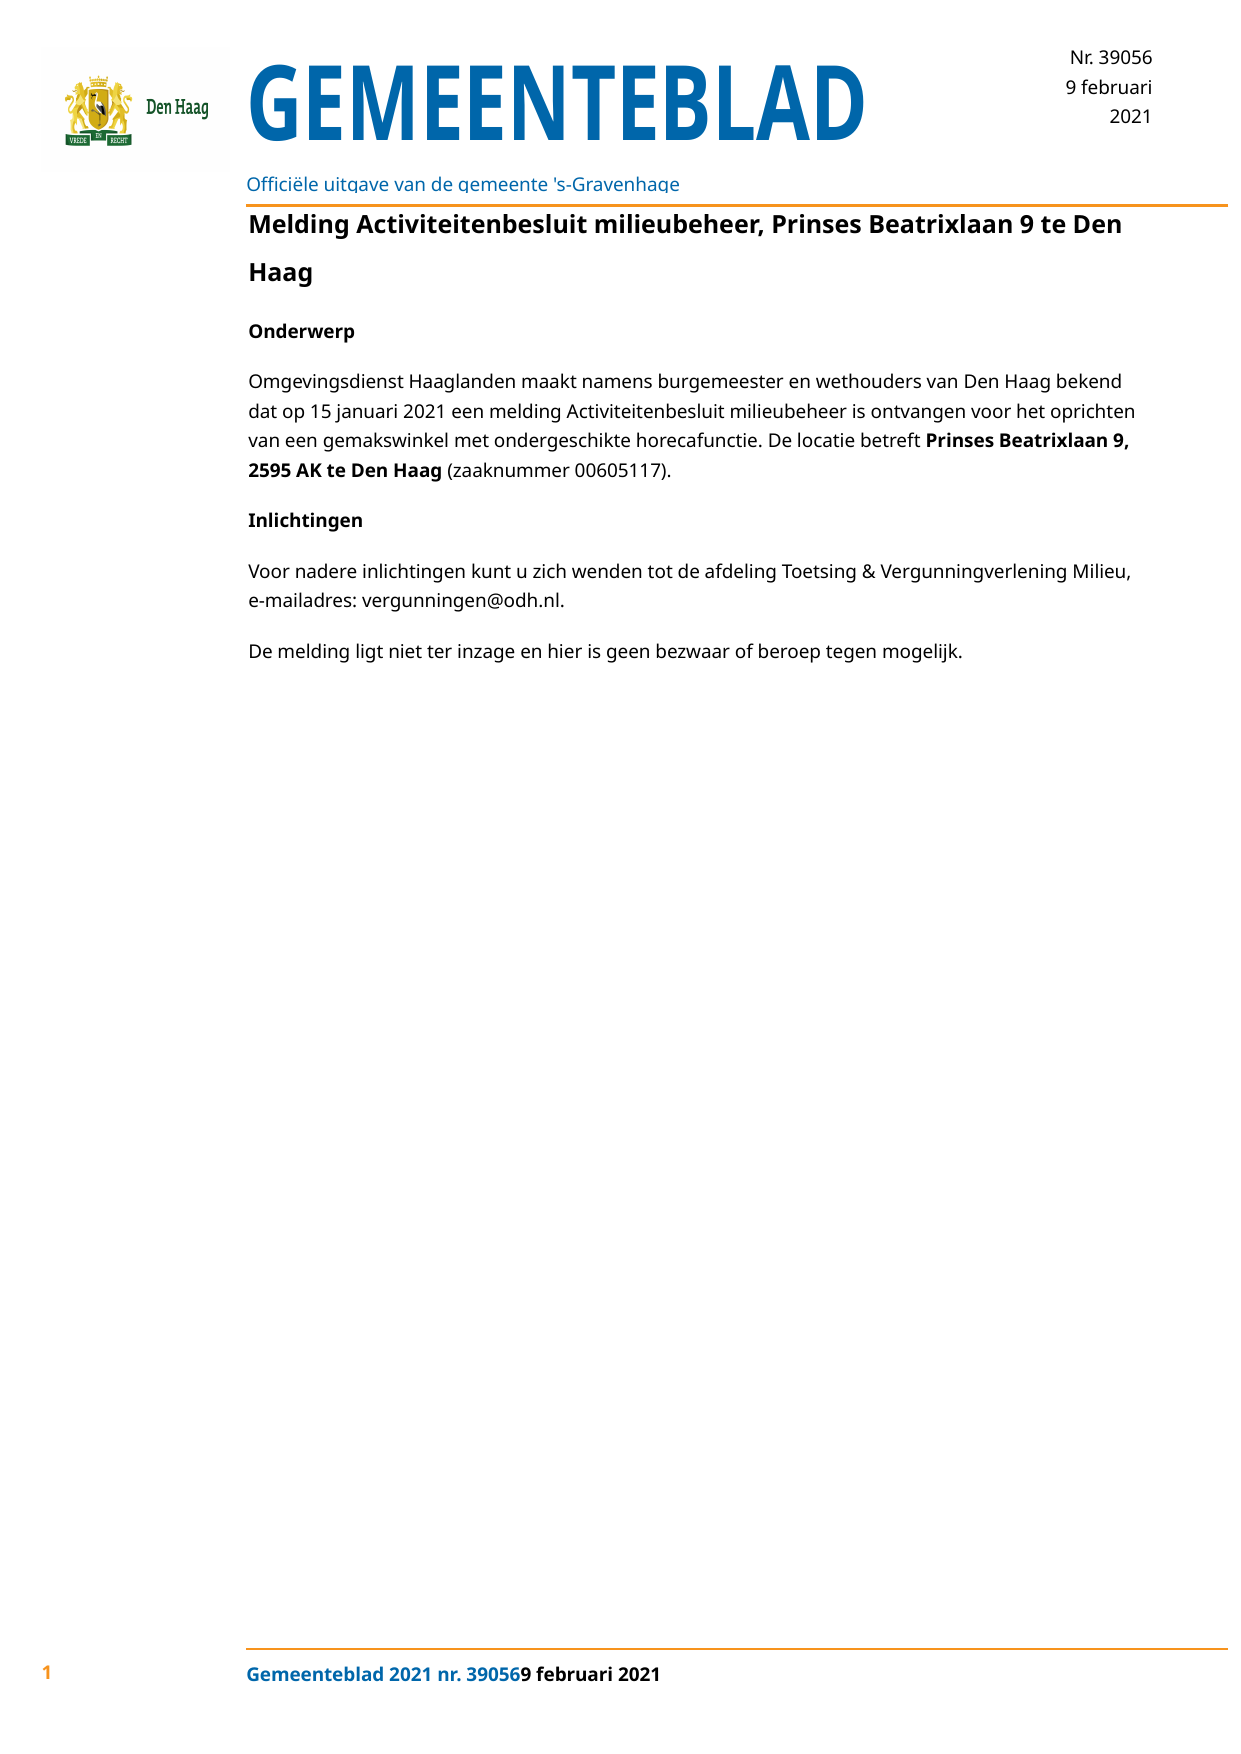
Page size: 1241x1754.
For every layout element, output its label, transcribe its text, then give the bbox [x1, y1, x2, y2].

text Voor nadere inlichtingen kunt u zich wenden tot de afdeling Toetsing & Vergunningverlening Milieu, e-mailadres: vergunningen@odh.nl. [248, 558, 1152, 613]
picture [41, 47, 231, 172]
text Onderwerp [248, 318, 1152, 344]
text Inlichtingen [248, 507, 1152, 533]
text Omgevingsdienst Haaglanden maakt namens burgemeester en wethouders van Den Haag bekend dat op 15 januari 2021 een melding Activiteitenbesluit milieubeheer is ontvangen voor het oprichten van een gemakswinkel met ondergeschikte horecafunctie. De locatie betreft Prinses Beatrixlaan 9, 2595 AK te Den Haag (zaaknummer 00605117). [248, 368, 1152, 483]
text De melding ligt niet ter inzage en hier is geen bezwaar of beroep tegen mogelijk. [248, 638, 1152, 664]
text Melding Activiteitenbesluit milieubeheer, Prinses Beatrixlaan 9 te Den Haag [248, 207, 1152, 288]
